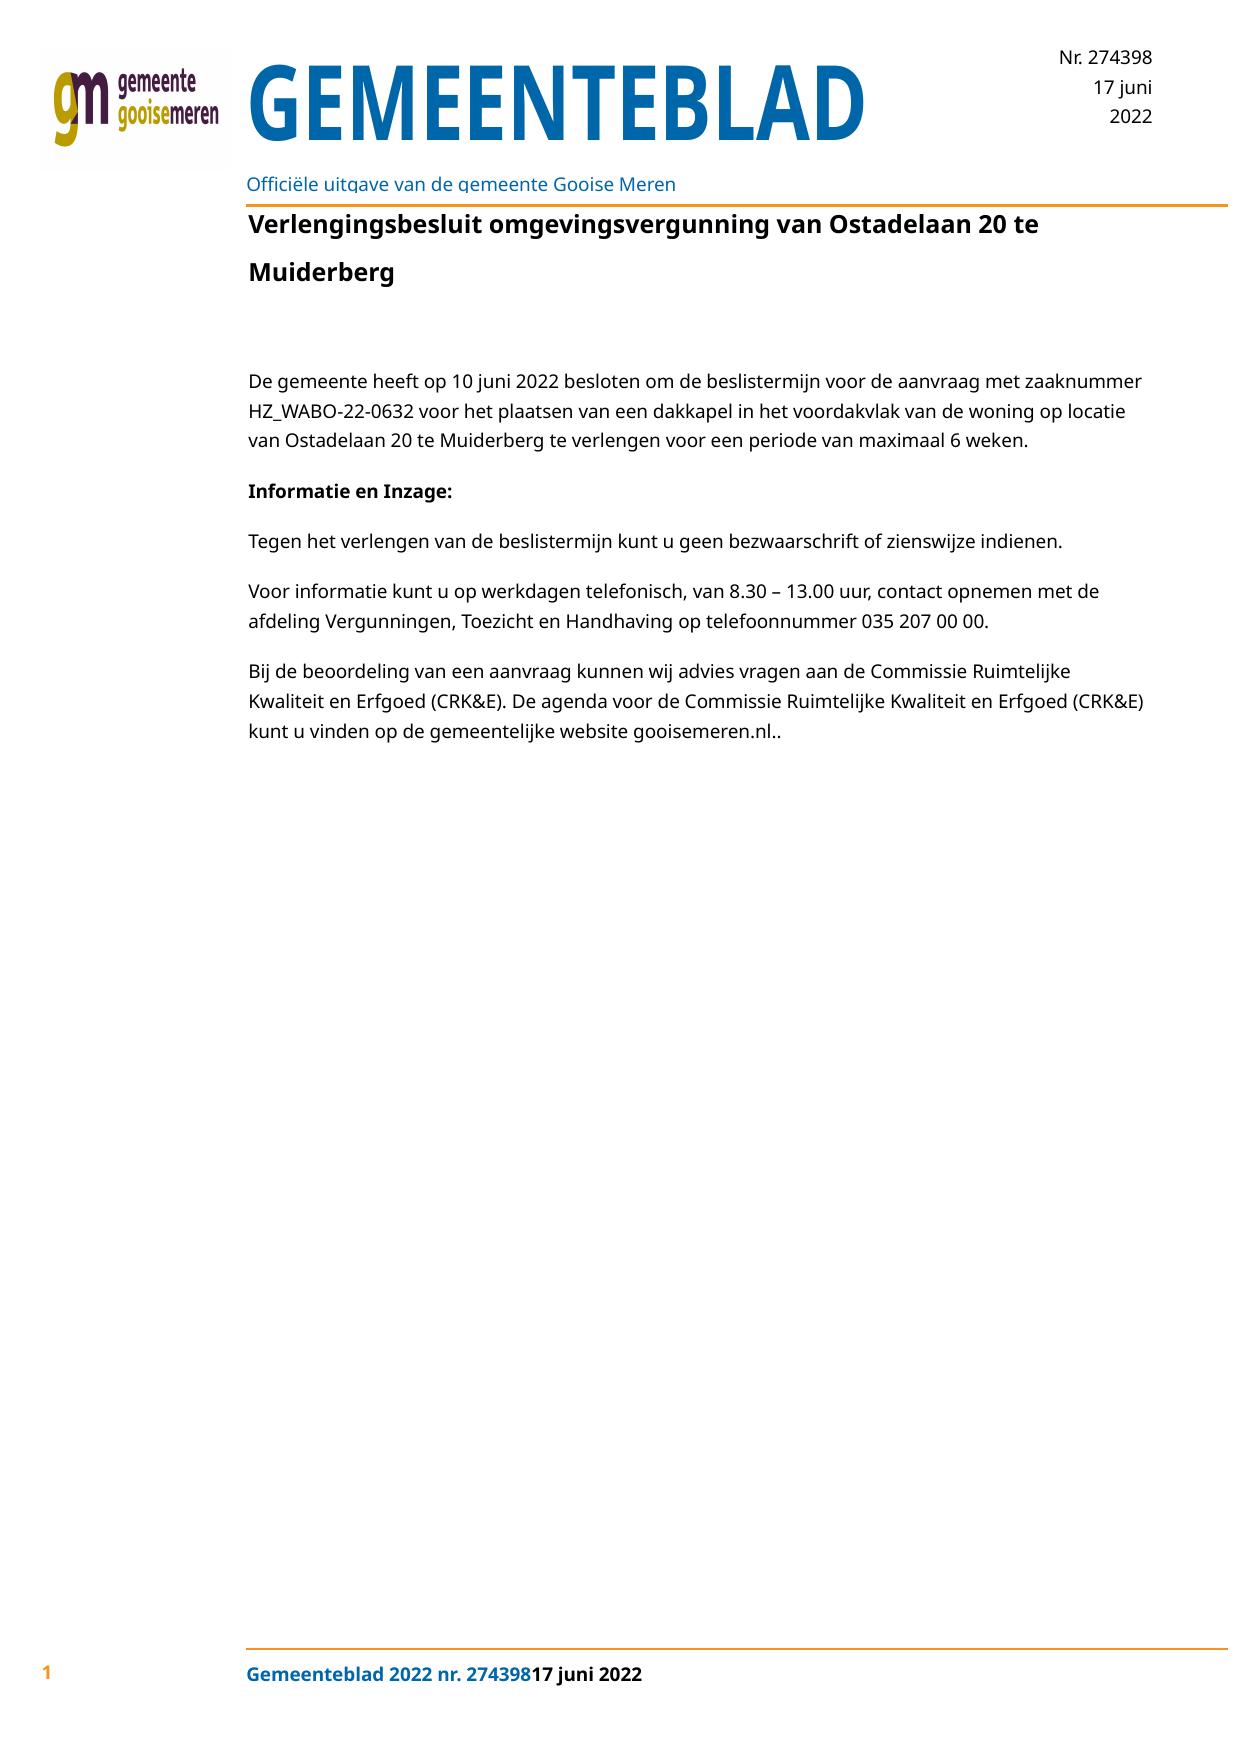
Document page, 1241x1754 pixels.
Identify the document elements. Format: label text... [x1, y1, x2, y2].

text Bij de beoordeling van een aanvraag kunnen wij advies vragen aan de Commissie Ruimtelijke Kwaliteit en Erfgoed (CRK&E). De agenda voor de Commissie Ruimtelijke Kwaliteit en Erfgoed (CRK&E) kunt u vinden op de gemeentelijke website gooisemeren.nl.. [248, 659, 1152, 744]
text Verlengingsbesluit omgevingsvergunning van Ostadelaan 20 te Muiderberg [248, 207, 1152, 288]
text De gemeente heeft op 10 juni 2022 besloten om de beslistermijn voor de aanvraag met zaaknummer HZ_WABO-22-0632 voor het plaatsen van een dakkapel in het voordakvlak van de woning op locatie van Ostadelaan 20 te Muiderberg te verlengen voor een periode van maximaal 6 weken. [248, 368, 1152, 453]
text Voor informatie kunt u op werkdagen telefonisch, van 8.30 – 13.00 uur, contact opnemen met de afdeling Vergunningen, Toezicht en Handhaving op telefoonnummer 035 207 00 00. [248, 579, 1152, 634]
text Informatie en Inzage: [248, 478, 1152, 504]
picture [41, 47, 231, 172]
text Tegen het verlengen van de beslistermijn kunt u geen bezwaarschrift of zienswijze indienen. [248, 528, 1152, 554]
